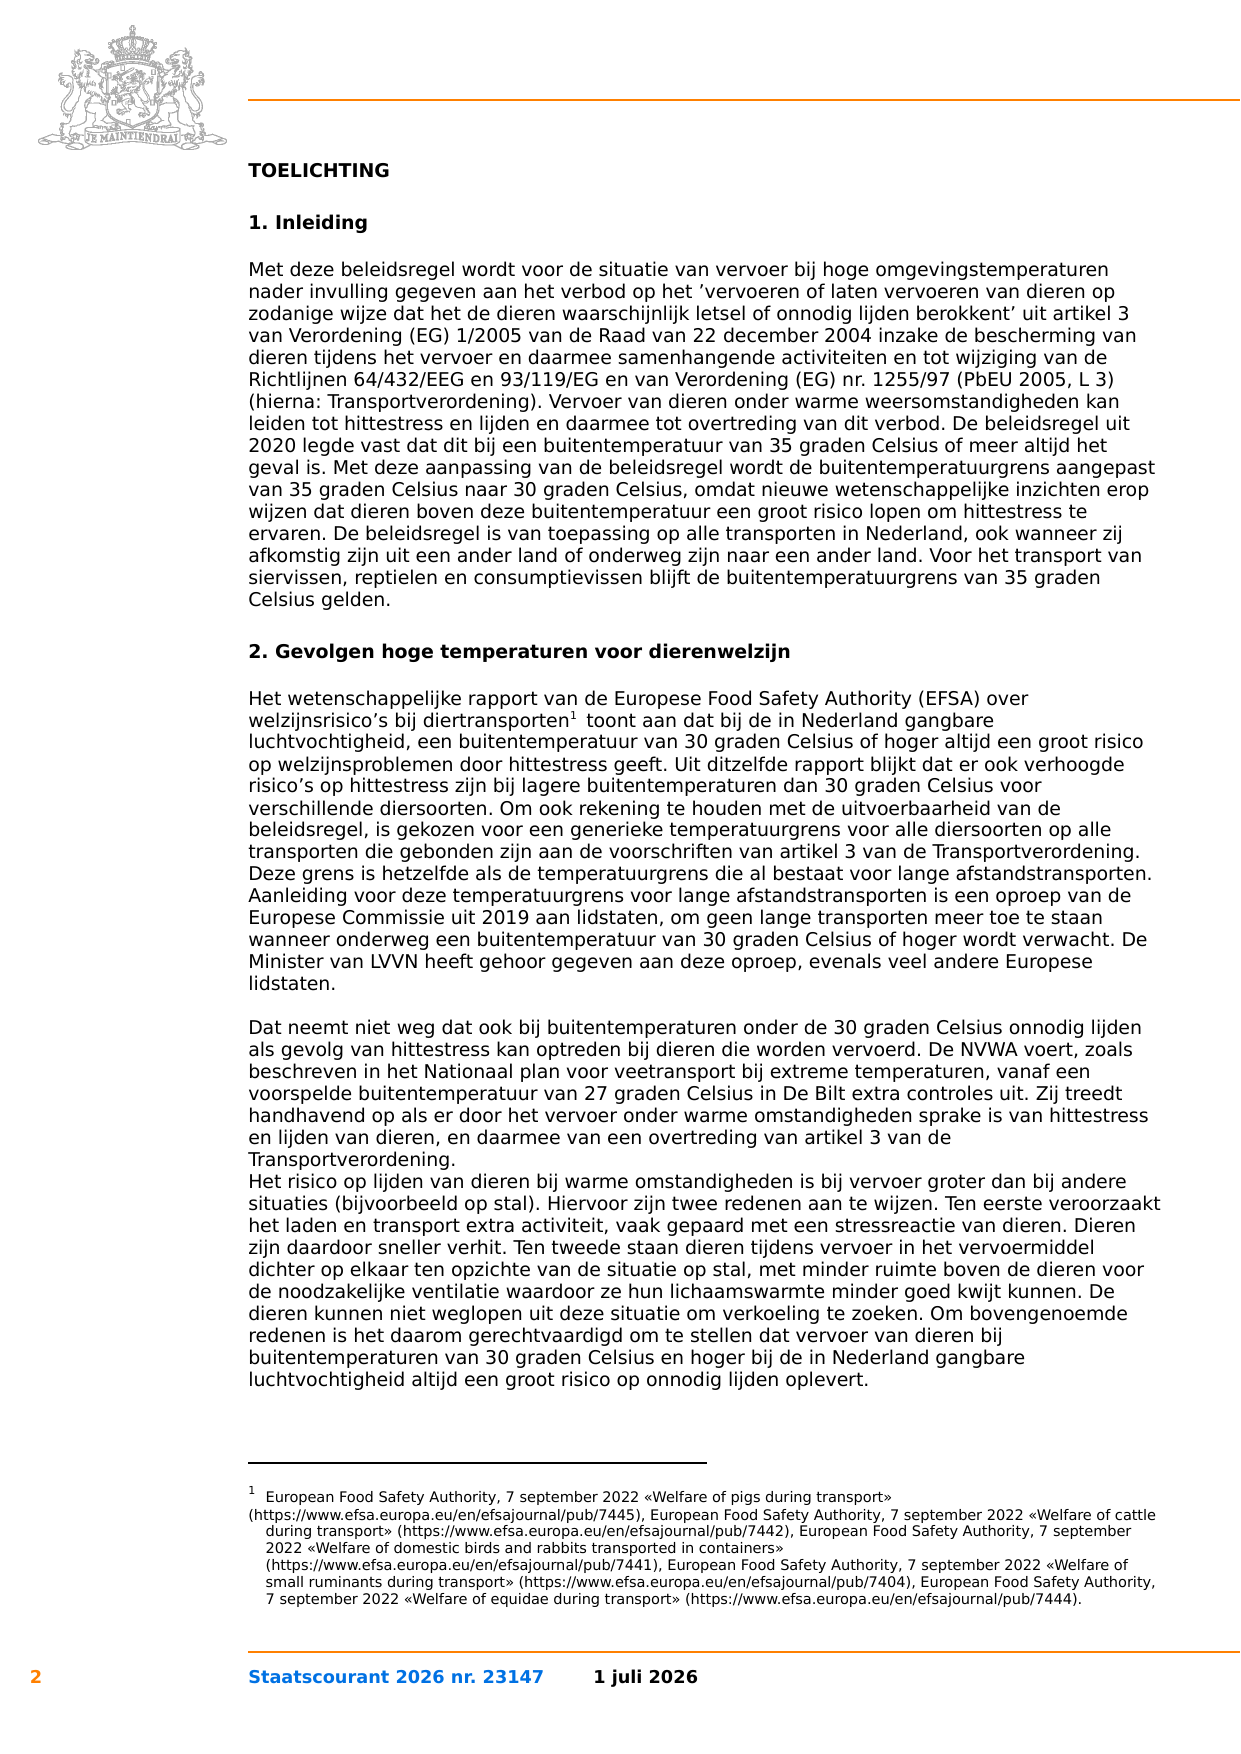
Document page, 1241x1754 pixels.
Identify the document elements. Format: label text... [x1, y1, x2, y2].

text Dat neemt niet weg dat ook bij buitentemperaturen onder de 30 graden Celsius onnodig lijden als gevolg van hittestress kan optreden bij dieren die worden vervoerd. De NVWA voert, zoals beschreven in het Nationaal plan voor veetransport bij extreme temperaturen, vanaf een voorspelde buitentemperatuur van 27 graden Celsius in De Bilt extra controles uit. Zij treedt handhavend op als er door het vervoer onder warme omstandigheden sprake is van hittestress en lijden van dieren, en daarmee van een overtreding van artikel 3 van de Transportverordening. [248, 1017, 1163, 1171]
text Het risico op lijden van dieren bij warme omstandigheden is bij vervoer groter dan bij andere situaties (bijvoorbeeld op stal). Hiervoor zijn twee redenen aan te wijzen. Ten eerste veroorzaakt het laden en transport extra activiteit, vaak gepaard met een stressreactie van dieren. Dieren zijn daardoor sneller verhit. Ten tweede staan dieren tijdens vervoer in het vervoermiddel dichter op elkaar ten opzichte van de situatie op stal, met minder ruimte boven de dieren voor de noodzakelijke ventilatie waardoor ze hun lichaamswarmte minder goed kwijt kunnen. De dieren kunnen niet weglopen uit deze situatie om verkoeling te zoeken. Om bovengenoemde redenen is het daarom gerechtvaardigd om te stellen dat vervoer van dieren bij buitentemperaturen van 30 graden Celsius en hoger bij de in Nederland gangbare luchtvochtigheid altijd een groot risico op onnodig lijden oplevert. [248, 1171, 1163, 1391]
text Het wetenschappelijke rapport van de Europese Food Safety Authority (EFSA) over welzijnsrisico’s bij diertransporten toont aan dat bij de in Nederland gangbare luchtvochtigheid, een buitentemperatuur van 30 graden Celsius of hoger altijd een groot risico op welzijnsproblemen door hittestress geeft. Uit ditzelfde rapport blijkt dat er ook verhoogde risico’s op hittestress zijn bij lagere buitentemperaturen dan 30 graden Celsius voor verschillende diersoorten. Om ook rekening te houden met de uitvoerbaarheid van de beleidsregel, is gekozen voor een generieke temperatuurgrens voor alle diersoorten op alle transporten die gebonden zijn aan de voorschriften van artikel 3 van de Transportverordening. Deze grens is hetzelfde als de temperatuurgrens die al bestaat voor lange afstandstransporten. Aanleiding voor deze temperatuurgrens voor lange afstandstransporten is een oproep van de Europese Commissie uit 2019 aan lidstaten, om geen lange transporten meer toe te staan wanneer onderweg een buitentemperatuur van 30 graden Celsius of hoger wordt verwacht. De Minister van LVVN heeft gehoor gegeven aan deze oproep, evenals veel andere Europese lidstaten. [248, 687, 1163, 995]
subtitle 1. Inleiding [248, 212, 1163, 234]
text (https://www.efsa.europa.eu/en/efsajournal/pub/7445), European Food Safety Authority, 7 september 2022 «Welfare of cattle during transport» (https://www.efsa.europa.eu/en/efsajournal/pub/7442), European Food Safety Authority, 7 september 2022 «Welfare of domestic birds and rabbits transported in containers» (https://www.efsa.europa.eu/en/efsajournal/pub/7441), European Food Safety Authority, 7 september 2022 «Welfare of small ruminants during transport» (https://www.efsa.europa.eu/en/efsajournal/pub/7404), European Food Safety Authority, 7 september 2022 «Welfare of equidae during transport» (https://www.efsa.europa.eu/en/efsajournal/pub/7444). [248, 1507, 1163, 1608]
picture [38, 25, 227, 150]
subtitle TOELICHTING [248, 160, 1163, 182]
subtitle 2. Gevolgen hoge temperaturen voor dierenwelzijn [248, 641, 1163, 662]
text Met deze beleidsregel wordt voor de situatie van vervoer bij hoge omgevingstemperaturen nader invulling gegeven aan het verbod op het ’vervoeren of laten vervoeren van dieren op zodanige wijze dat het de dieren waarschijnlijk letsel of onnodig lijden berokkent’ uit artikel 3 van Verordening (EG) 1/2005 van de Raad van 22 december 2004 inzake de bescherming van dieren tijdens het vervoer en daarmee samenhangende activiteiten en tot wijziging van de Richtlijnen 64/432/EEG en 93/119/EG en van Verordening (EG) nr. 1255/97 (PbEU 2005, L 3) (hierna: Transportverordening). Vervoer van dieren onder warme weersomstandigheden kan leiden tot hittestress en lijden en daarmee tot overtreding van dit verbod. De beleidsregel uit 2020 legde vast dat dit bij een buitentemperatuur van 35 graden Celsius of meer altijd het geval is. Met deze aanpassing van de beleidsregel wordt de buitentemperatuurgrens aangepast van 35 graden Celsius naar 30 graden Celsius, omdat nieuwe wetenschappelijke inzichten erop wijzen dat dieren boven deze buitentemperatuur een groot risico lopen om hittestress te ervaren. De beleidsregel is van toepassing op alle transporten in Nederland, ook wanneer zij afkomstig zijn uit een ander land of onderweg zijn naar een ander land. Voor het transport van siervissen, reptielen en consumptievissen blijft de buitentemperatuurgrens van 35 graden Celsius gelden. [248, 259, 1163, 611]
text European Food Safety Authority, 7 september 2022 «Welfare of pigs during transport» [248, 1484, 1163, 1507]
